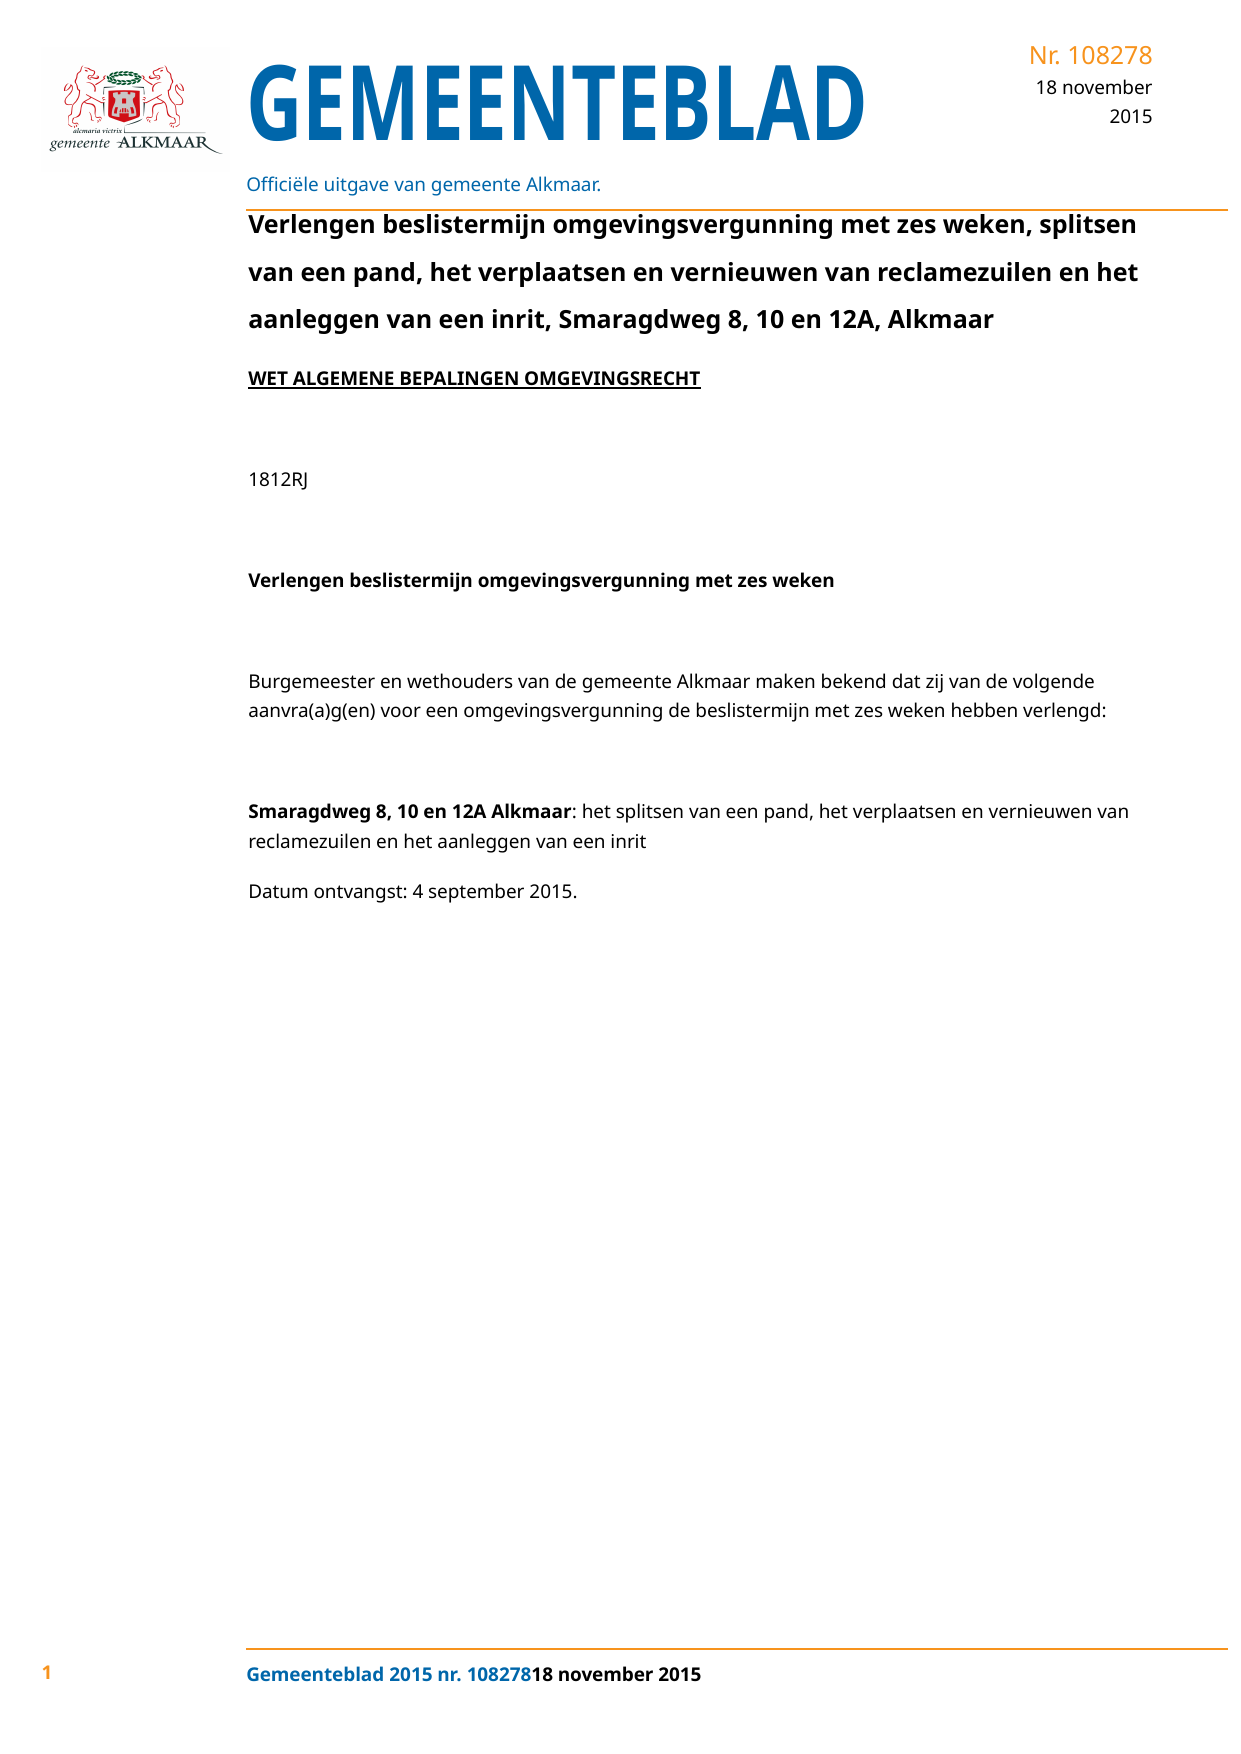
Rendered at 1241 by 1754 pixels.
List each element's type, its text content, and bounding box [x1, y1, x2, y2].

text Verlengen beslistermijn omgevingsvergunning met zes weken, splitsen van een pand, het verplaatsen en vernieuwen van reclamezuilen en het aanleggen van een inrit, Smaragdweg 8, 10 en 12A, Alkmaar [248, 211, 1152, 336]
text Datum ontvangst: 4 september 2015. [248, 878, 1152, 904]
picture [41, 47, 231, 172]
text Smaragdweg 8, 10 en 12A Alkmaar: het splitsen van een pand, het verplaatsen en vernieuwen van reclamezuilen en het aanleggen van een inrit [248, 798, 1152, 854]
text 1812RJ [248, 466, 1152, 492]
text Burgemeester en wethouders van de gemeente Alkmaar maken bekend dat zij van de volgende aanvra(a)g(en) voor een omgevingsvergunning de beslistermijn met zes weken hebben verlengd: [248, 668, 1152, 723]
text WET ALGEMENE BEPALINGEN OMGEVINGSRECHT [248, 366, 1152, 391]
text Verlengen beslistermijn omgevingsvergunning met zes weken [248, 567, 1152, 593]
